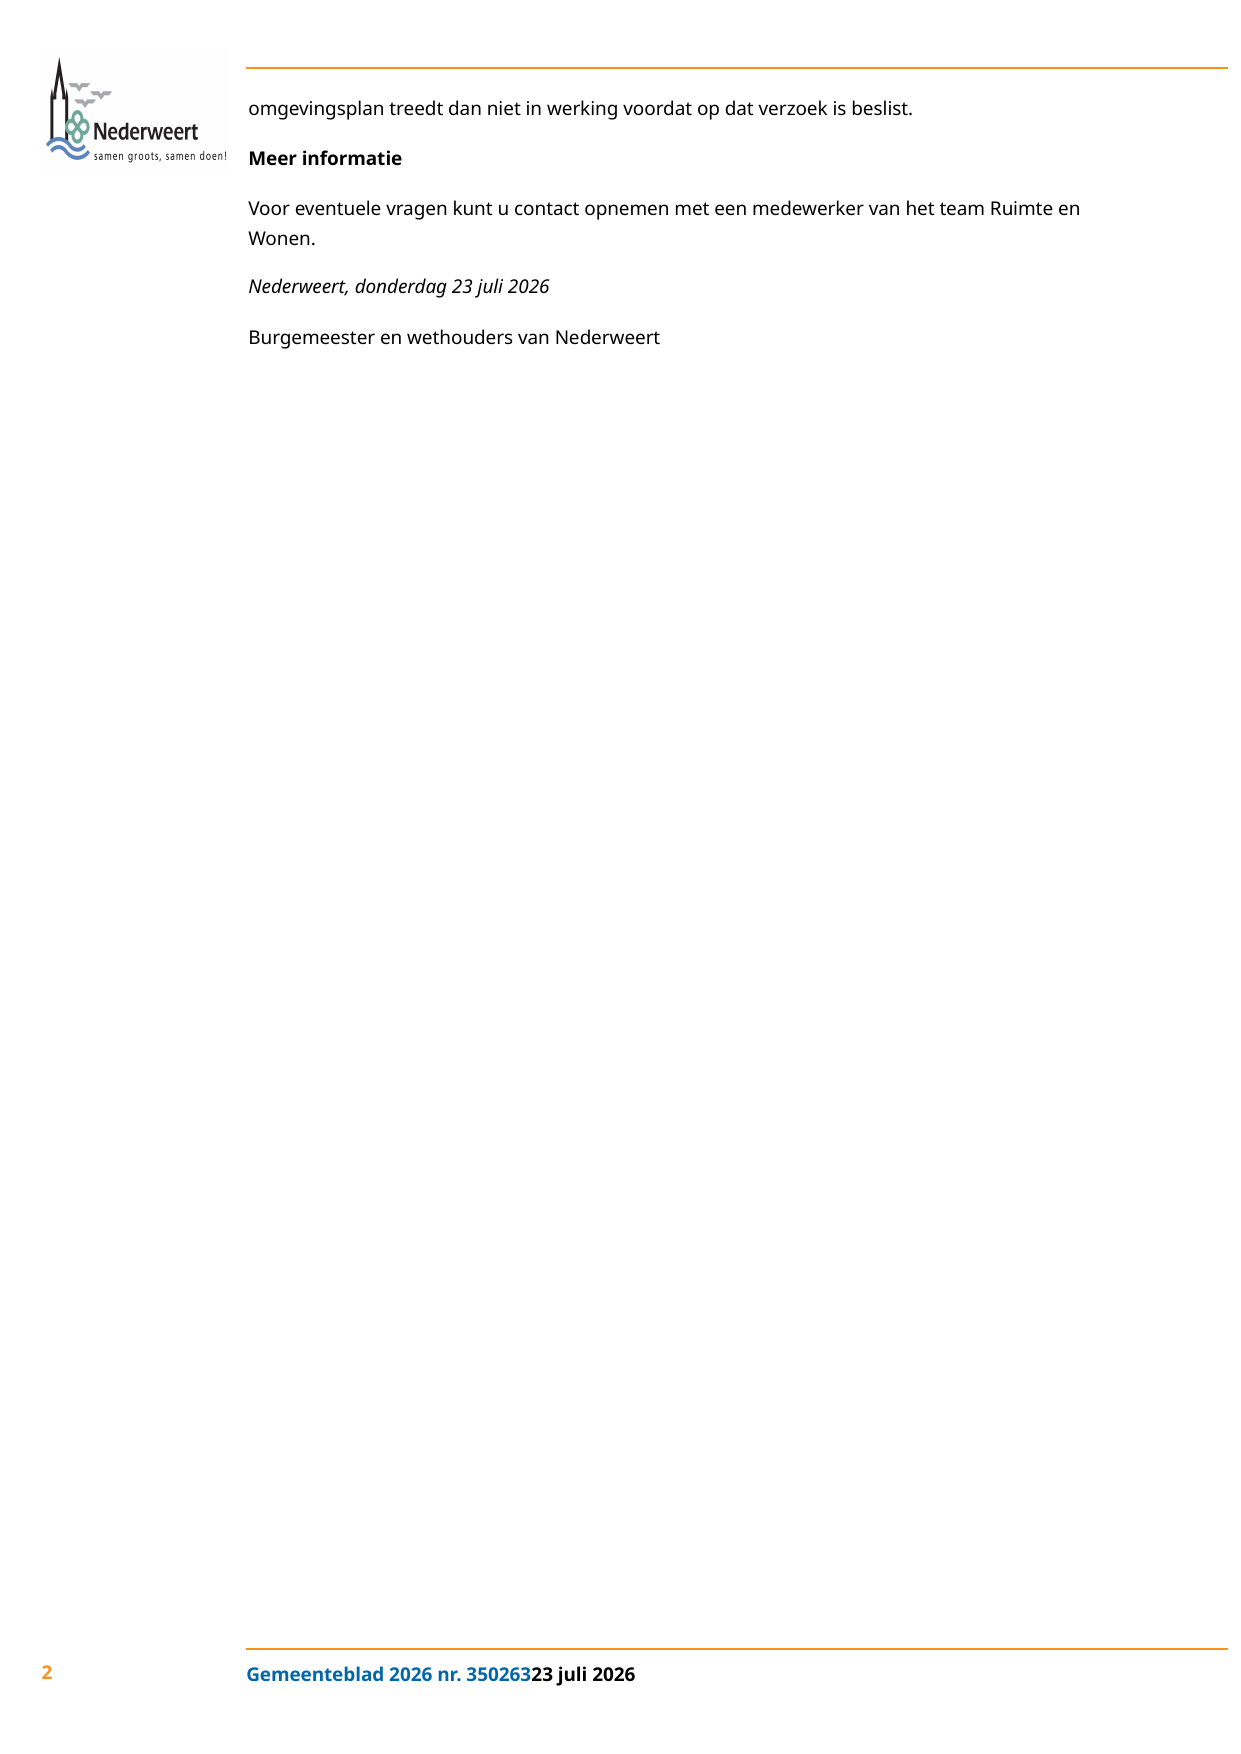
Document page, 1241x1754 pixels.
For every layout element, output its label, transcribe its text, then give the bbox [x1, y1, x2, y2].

picture [41, 47, 231, 172]
text Nederweert, donderdag 23 juli 2026 [248, 273, 1152, 299]
text omgevingsplan treedt dan niet in werking voordat op dat verzoek is beslist. [248, 95, 1152, 121]
text Meer informatie [248, 145, 1152, 171]
text Burgemeester en wethouders van Nederweert [248, 324, 1152, 350]
text Voor eventuele vragen kunt u contact opnemen met een medewerker van het team Ruimte en Wonen. [248, 196, 1152, 251]
